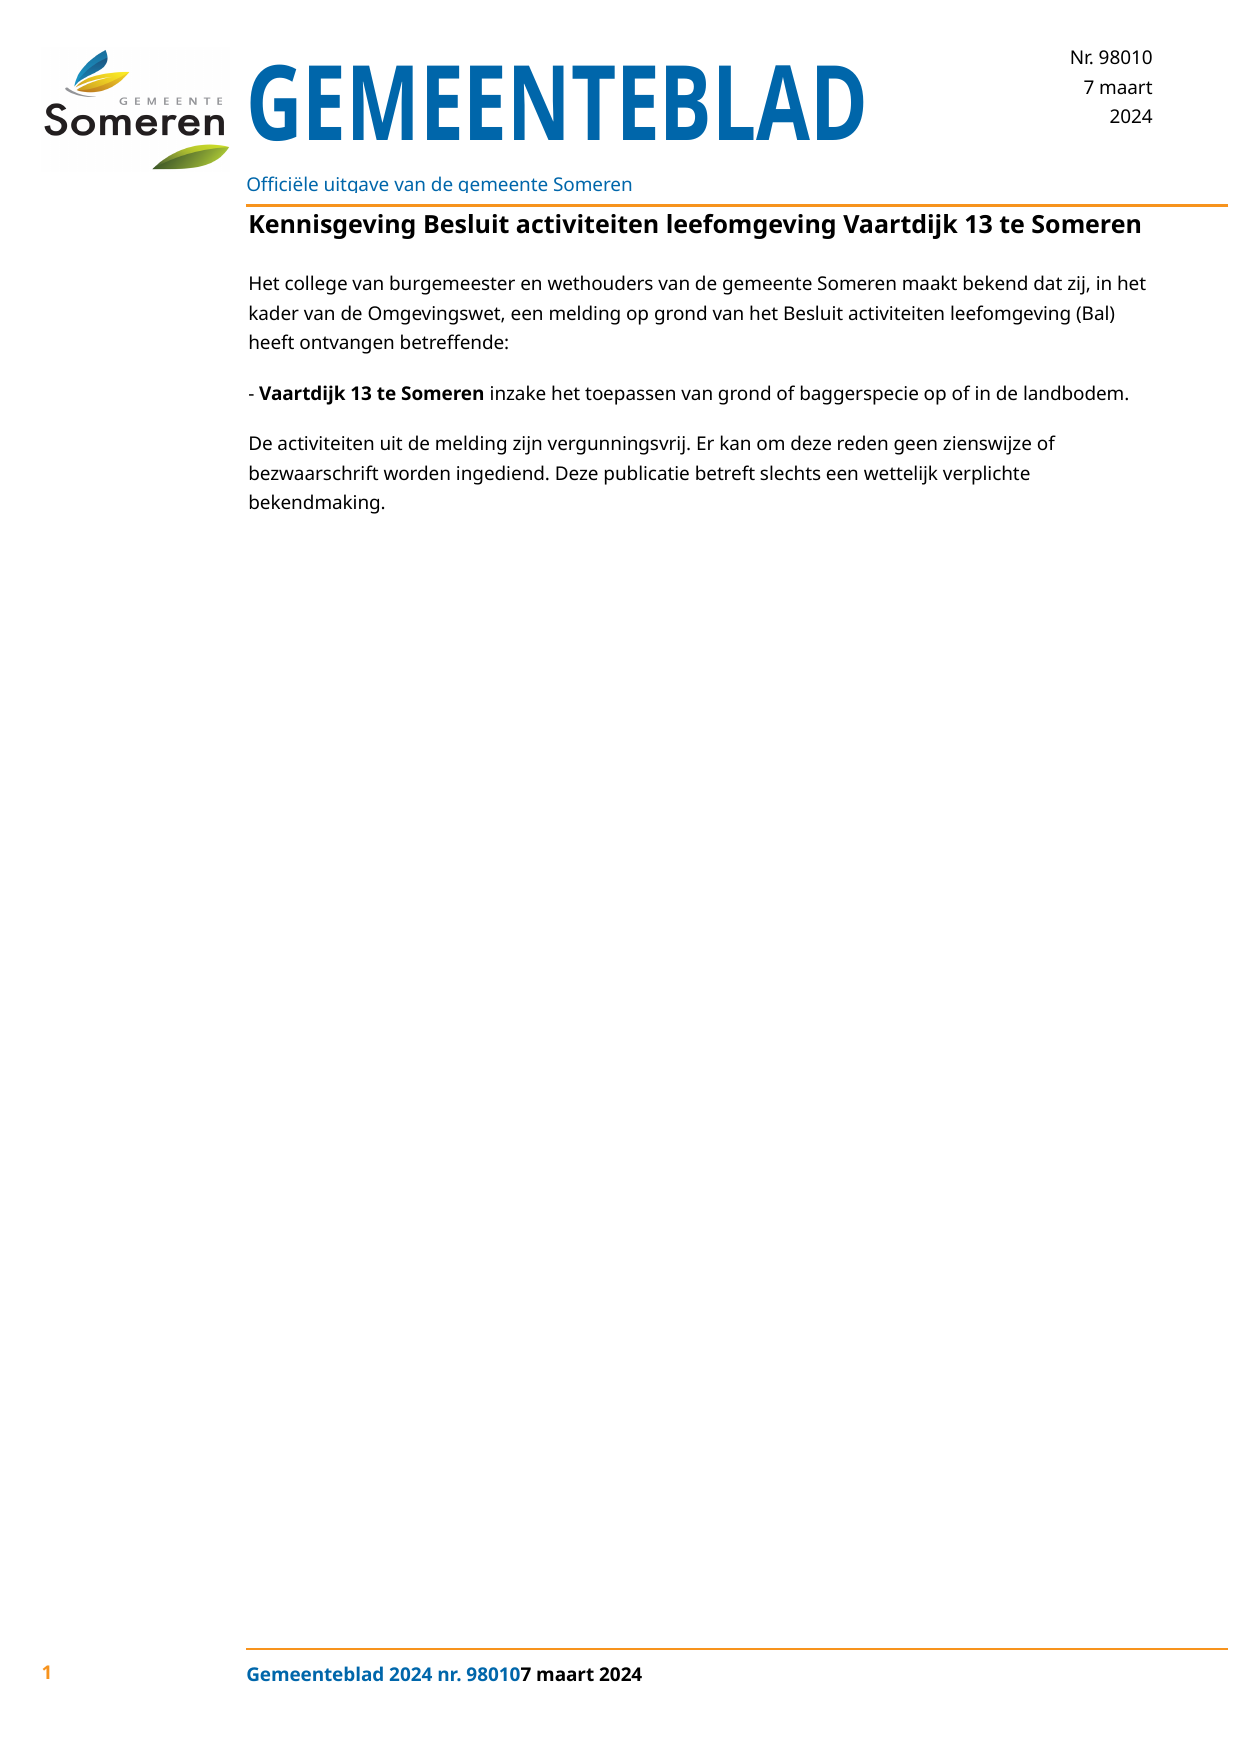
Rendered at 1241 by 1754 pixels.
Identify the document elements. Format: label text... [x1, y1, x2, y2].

text - Vaartdijk 13 te Someren inzake het toepassen van grond of baggerspecie op of in de landbodem. [248, 380, 1152, 406]
text Het college van burgemeester en wethouders van de gemeente Someren maakt bekend dat zij, in het kader van de Omgevingswet, een melding op grond van het Besluit activiteiten leefomgeving (Bal) heeft ontvangen betreffende: [248, 270, 1152, 355]
text Kennisgeving Besluit activiteiten leefomgeving Vaartdijk 13 te Someren [248, 207, 1152, 241]
picture [41, 47, 231, 172]
text De activiteiten uit de melding zijn vergunningsvrij. Er kan om deze reden geen zienswijze of bezwaarschrift worden ingediend. Deze publicatie betreft slechts een wettelijk verplichte bekendmaking. [248, 430, 1152, 515]
